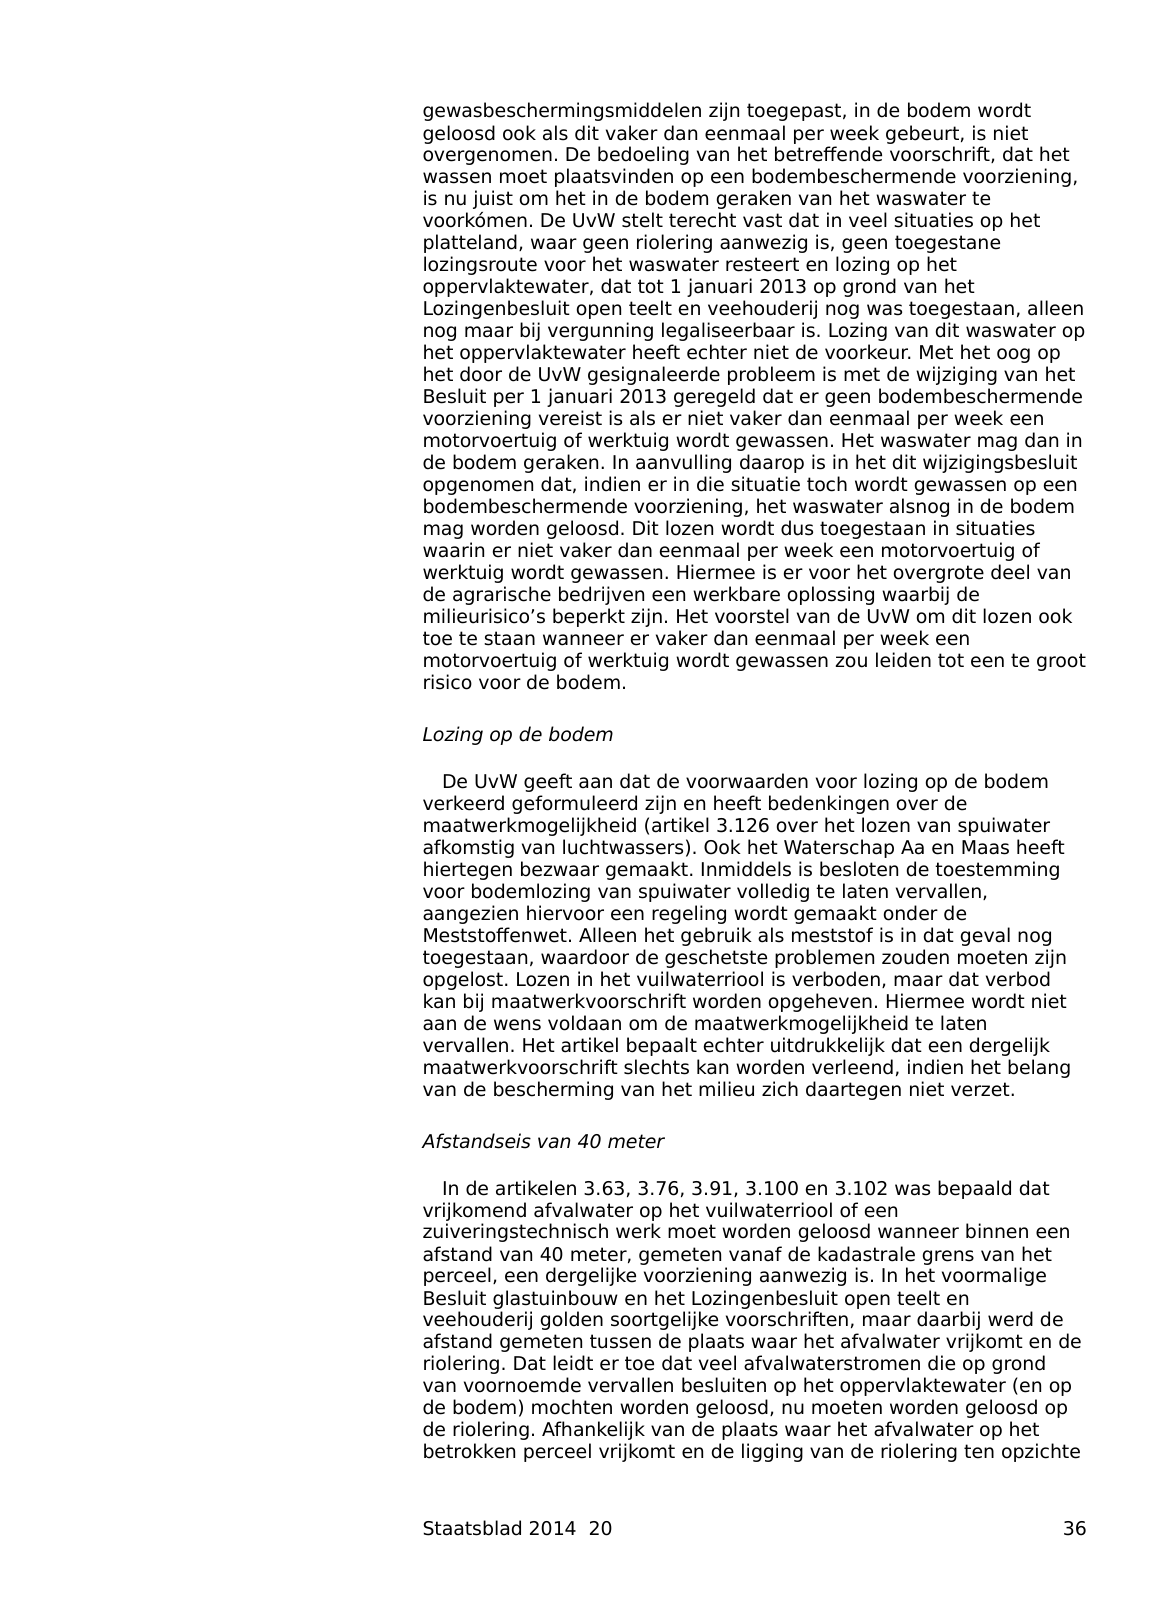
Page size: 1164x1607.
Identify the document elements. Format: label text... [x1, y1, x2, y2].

text gewasbeschermingsmiddelen zijn toegepast, in de bodem wordt geloosd ook als dit vaker dan eenmaal per week gebeurt, is niet overgenomen. De bedoeling van het betreffende voorschrift, dat het wassen moet plaatsvinden op een bodembeschermende voorziening, is nu juist om het in de bodem geraken van het waswater te voorkómen. De UvW stelt terecht vast dat in veel situaties op het platteland, waar geen riolering aanwezig is, geen toegestane lozingsroute voor het waswater resteert en lozing op het oppervlaktewater, dat tot 1 januari 2013 op grond van het Lozingenbesluit open teelt en veehouderij nog was toegestaan, alleen nog maar bij vergunning legaliseerbaar is. Lozing van dit waswater op het oppervlaktewater heeft echter niet de voorkeur. Met het oog op het door de UvW gesignaleerde probleem is met de wijziging van het Besluit per 1 januari 2013 geregeld dat er geen bodembeschermende voorziening vereist is als er niet vaker dan eenmaal per week een motorvoertuig of werktuig wordt gewassen. Het waswater mag dan in de bodem geraken. In aanvulling daarop is in het dit wijzigingsbesluit opgenomen dat, indien er in die situatie toch wordt gewassen op een bodembeschermende voorziening, het waswater alsnog in de bodem mag worden geloosd. Dit lozen wordt dus toegestaan in situaties waarin er niet vaker dan eenmaal per week een motorvoertuig of werktuig wordt gewassen. Hiermee is er voor het overgrote deel van de agrarische bedrijven een werkbare oplossing waarbij de milieurisico’s beperkt zijn. Het voorstel van de UvW om dit lozen ook toe te staan wanneer er vaker dan eenmaal per week een motorvoertuig of werktuig wordt gewassen zou leiden tot een te groot risico voor de bodem. [422, 100, 1087, 694]
text De UvW geeft aan dat de voorwaarden voor lozing op de bodem verkeerd geformuleerd zijn en heeft bedenkingen over de maatwerkmogelijkheid (artikel 3.126 over het lozen van spuiwater afkomstig van luchtwassers). Ook het Waterschap Aa en Maas heeft hiertegen bezwaar gemaakt. Inmiddels is besloten de toestemming voor bodemlozing van spuiwater volledig te laten vervallen, aangezien hiervoor een regeling wordt gemaakt onder de Meststoffenwet. Alleen het gebruik als meststof is in dat geval nog toegestaan, waardoor de geschetste problemen zouden moeten zijn opgelost. Lozen in het vuilwaterriool is verboden, maar dat verbod kan bij maatwerkvoorschrift worden opgeheven. Hiermee wordt niet aan de wens voldaan om de maatwerkmogelijkheid te laten vervallen. Het artikel bepaalt echter uitdrukkelijk dat een dergelijk maatwerkvoorschrift slechts kan worden verleend, indien het belang van de bescherming van het milieu zich daartegen niet verzet. [422, 771, 1087, 1101]
subtitle Lozing op de bodem [422, 724, 1087, 746]
subtitle Afstandseis van 40 meter [422, 1131, 1087, 1152]
text In de artikelen 3.63, 3.76, 3.91, 3.100 en 3.102 was bepaald dat vrijkomend afvalwater op het vuilwaterriool of een zuiveringstechnisch werk moet worden geloosd wanneer binnen een afstand van 40 meter, gemeten vanaf de kadastrale grens van het perceel, een dergelijke voorziening aanwezig is. In het voormalige Besluit glastuinbouw en het Lozingenbesluit open teelt en veehouderij golden soortgelijke voorschriften, maar daarbij werd de afstand gemeten tussen de plaats waar het afvalwater vrijkomt en de riolering. Dat leidt er toe dat veel afvalwaterstromen die op grond van voornoemde vervallen besluiten op het oppervlaktewater (en op de bodem) mochten worden geloosd, nu moeten worden geloosd op de riolering. Afhankelijk van de plaats waar het afvalwater op het betrokken perceel vrijkomt en de ligging van de riolering ten opzichte [422, 1177, 1087, 1463]
